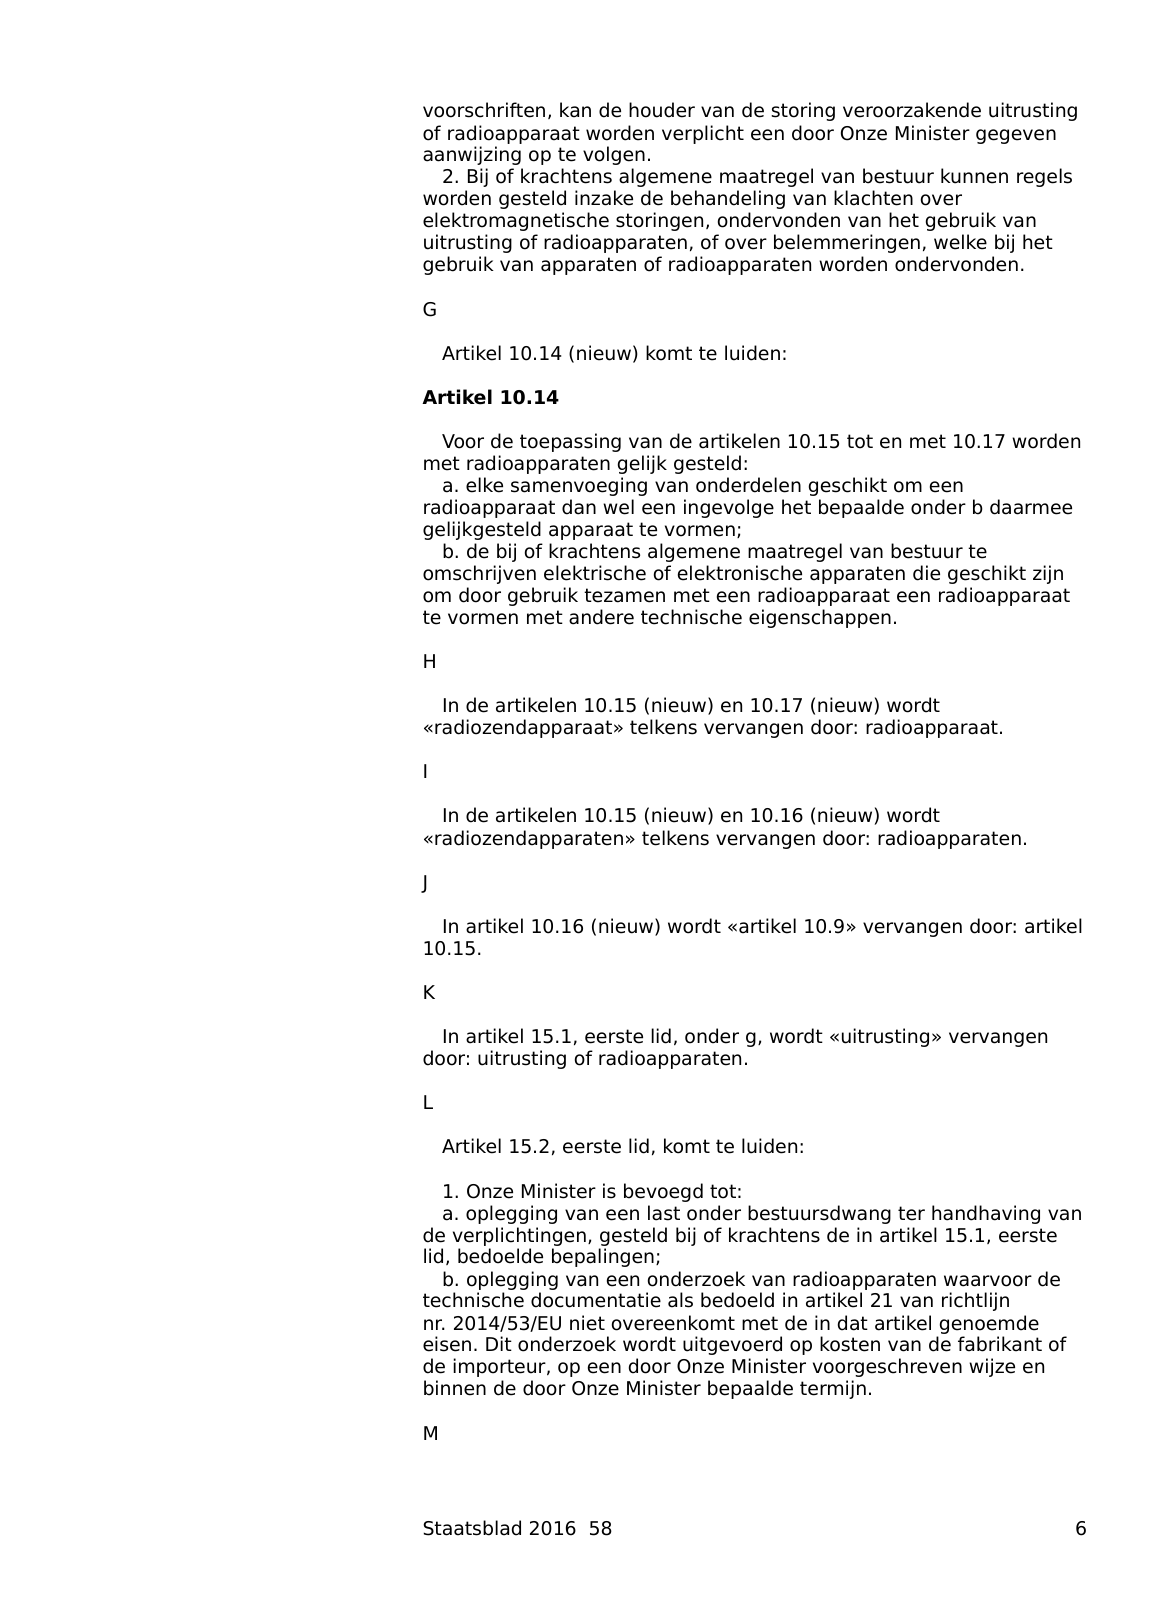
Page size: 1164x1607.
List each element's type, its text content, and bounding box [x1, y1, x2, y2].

text M [422, 1422, 1087, 1444]
text 2. Bij of krachtens algemene maatregel van bestuur kunnen regels worden gesteld inzake de behandeling van klachten over elektromagnetische storingen, ondervonden van het gebruik van uitrusting of radioapparaten, of over belemmeringen, welke bij het gebruik van apparaten of radioapparaten worden ondervonden. [422, 166, 1087, 276]
text J [422, 872, 1087, 893]
text a. elke samenvoeging van onderdelen geschikt om een radioapparaat dan wel een ingevolge het bepaalde onder b daarmee gelijkgesteld apparaat te vormen; [422, 475, 1087, 541]
text Voor de toepassing van de artikelen 10.15 tot en met 10.17 worden met radioapparaten gelijk gesteld: [422, 431, 1087, 475]
text b. oplegging van een onderzoek van radioapparaten waarvoor de technische documentatie als bedoeld in artikel 21 van richtlijn nr. 2014/53/EU niet overeenkomt met de in dat artikel genoemde eisen. Dit onderzoek wordt uitgevoerd op kosten van de fabrikant of de importeur, op een door Onze Minister voorgeschreven wijze en binnen de door Onze Minister bepaalde termijn. [422, 1268, 1087, 1400]
subtitle Artikel 10.14 [422, 387, 1087, 409]
text K [422, 982, 1087, 1004]
text In artikel 15.1, eerste lid, onder g, wordt «uitrusting» vervangen door: uitrusting of radioapparaten. [422, 1026, 1087, 1070]
text 1. Onze Minister is bevoegd tot: [422, 1181, 1087, 1202]
text a. oplegging van een last onder bestuursdwang ter handhaving van de verplichtingen, gesteld bij of krachtens de in artikel 15.1, eerste lid, bedoelde bepalingen; [422, 1202, 1087, 1268]
text L [422, 1092, 1087, 1114]
text In de artikelen 10.15 (nieuw) en 10.16 (nieuw) wordt «radiozendapparaten» telkens vervangen door: radioapparaten. [422, 805, 1087, 849]
text Artikel 15.2, eerste lid, komt te luiden: [422, 1136, 1087, 1158]
text In de artikelen 10.15 (nieuw) en 10.17 (nieuw) wordt «radiozendapparaat» telkens vervangen door: radioapparaat. [422, 695, 1087, 739]
text H [422, 651, 1087, 673]
text voorschriften, kan de houder van de storing veroorzakende uitrusting of radioapparaat worden verplicht een door Onze Minister gegeven aanwijzing op te volgen. [422, 100, 1087, 166]
text Artikel 10.14 (nieuw) komt te luiden: [422, 343, 1087, 364]
text G [422, 298, 1087, 320]
text In artikel 10.16 (nieuw) wordt «artikel 10.9» vervangen door: artikel 10.15. [422, 916, 1087, 960]
text b. de bij of krachtens algemene maatregel van bestuur te omschrijven elektrische of elektronische apparaten die geschikt zijn om door gebruik tezamen met een radioapparaat een radioapparaat te vormen met andere technische eigenschappen. [422, 541, 1087, 629]
text I [422, 761, 1087, 783]
